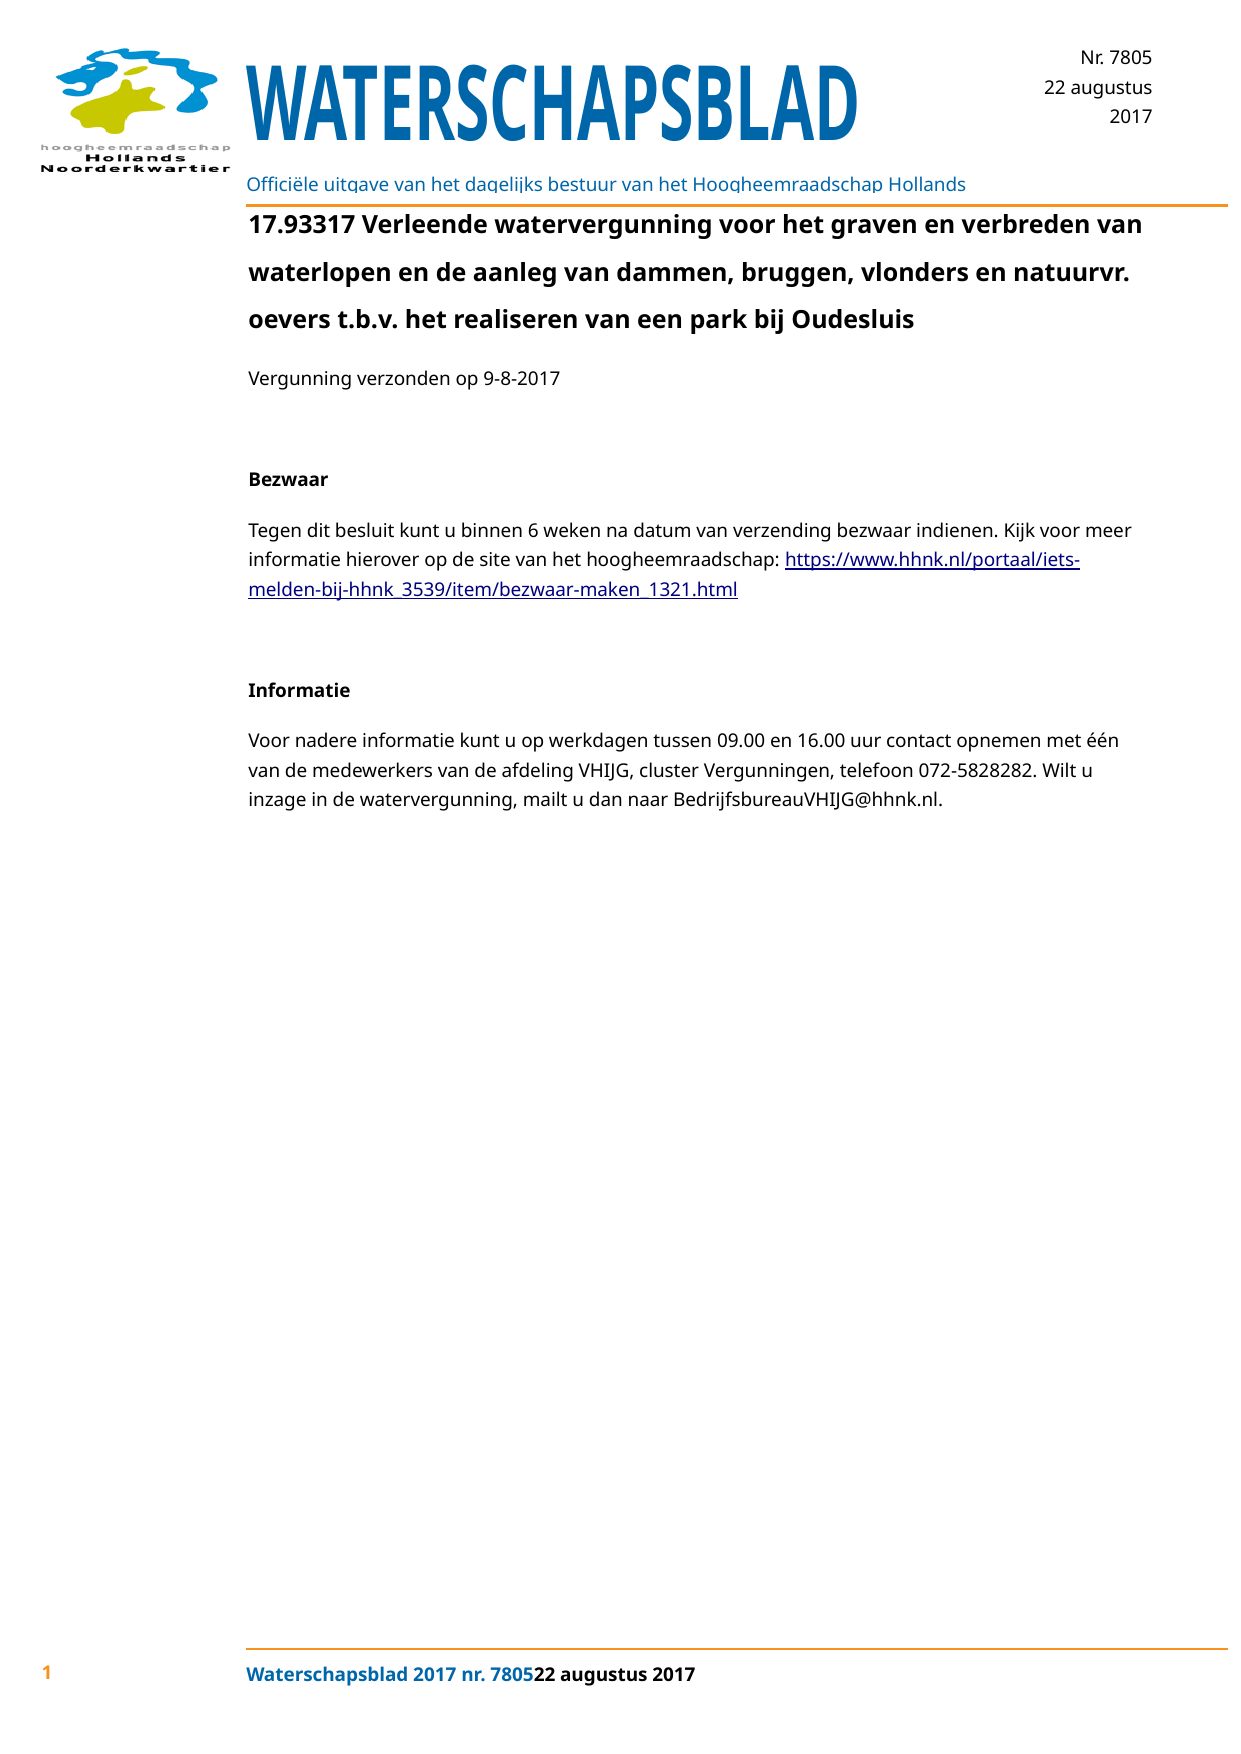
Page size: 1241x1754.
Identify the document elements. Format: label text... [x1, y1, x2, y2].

text 17.93317 Verleende watervergunning voor het graven en verbreden van waterlopen en de aanleg van dammen, bruggen, vlonders en natuurvr. oevers t.b.v. het realiseren van een park bij Oudesluis [248, 207, 1152, 336]
text Informatie [248, 677, 1152, 702]
picture [41, 47, 231, 172]
text Bezwaar [248, 466, 1152, 492]
text Vergunning verzonden op 9-8-2017 [248, 366, 1152, 391]
text Voor nadere informatie kunt u op werkdagen tussen 09.00 en 16.00 uur contact opnemen met één van de medewerkers van de afdeling VHIJG, cluster Vergunningen, telefoon 072-5828282. Wilt u inzage in de watervergunning, mailt u dan naar BedrijfsbureauVHIJG@hhnk.nl. [248, 727, 1152, 812]
text Tegen dit besluit kunt u binnen 6 weken na datum van verzending bezwaar indienen. Kijk voor meer informatie hierover op de site van het hoogheemraadschap: https://www.hhnk.nl/portaal/iets-melden-bij-hhnk_3539/item/bezwaar-maken_1321.html [248, 517, 1152, 602]
